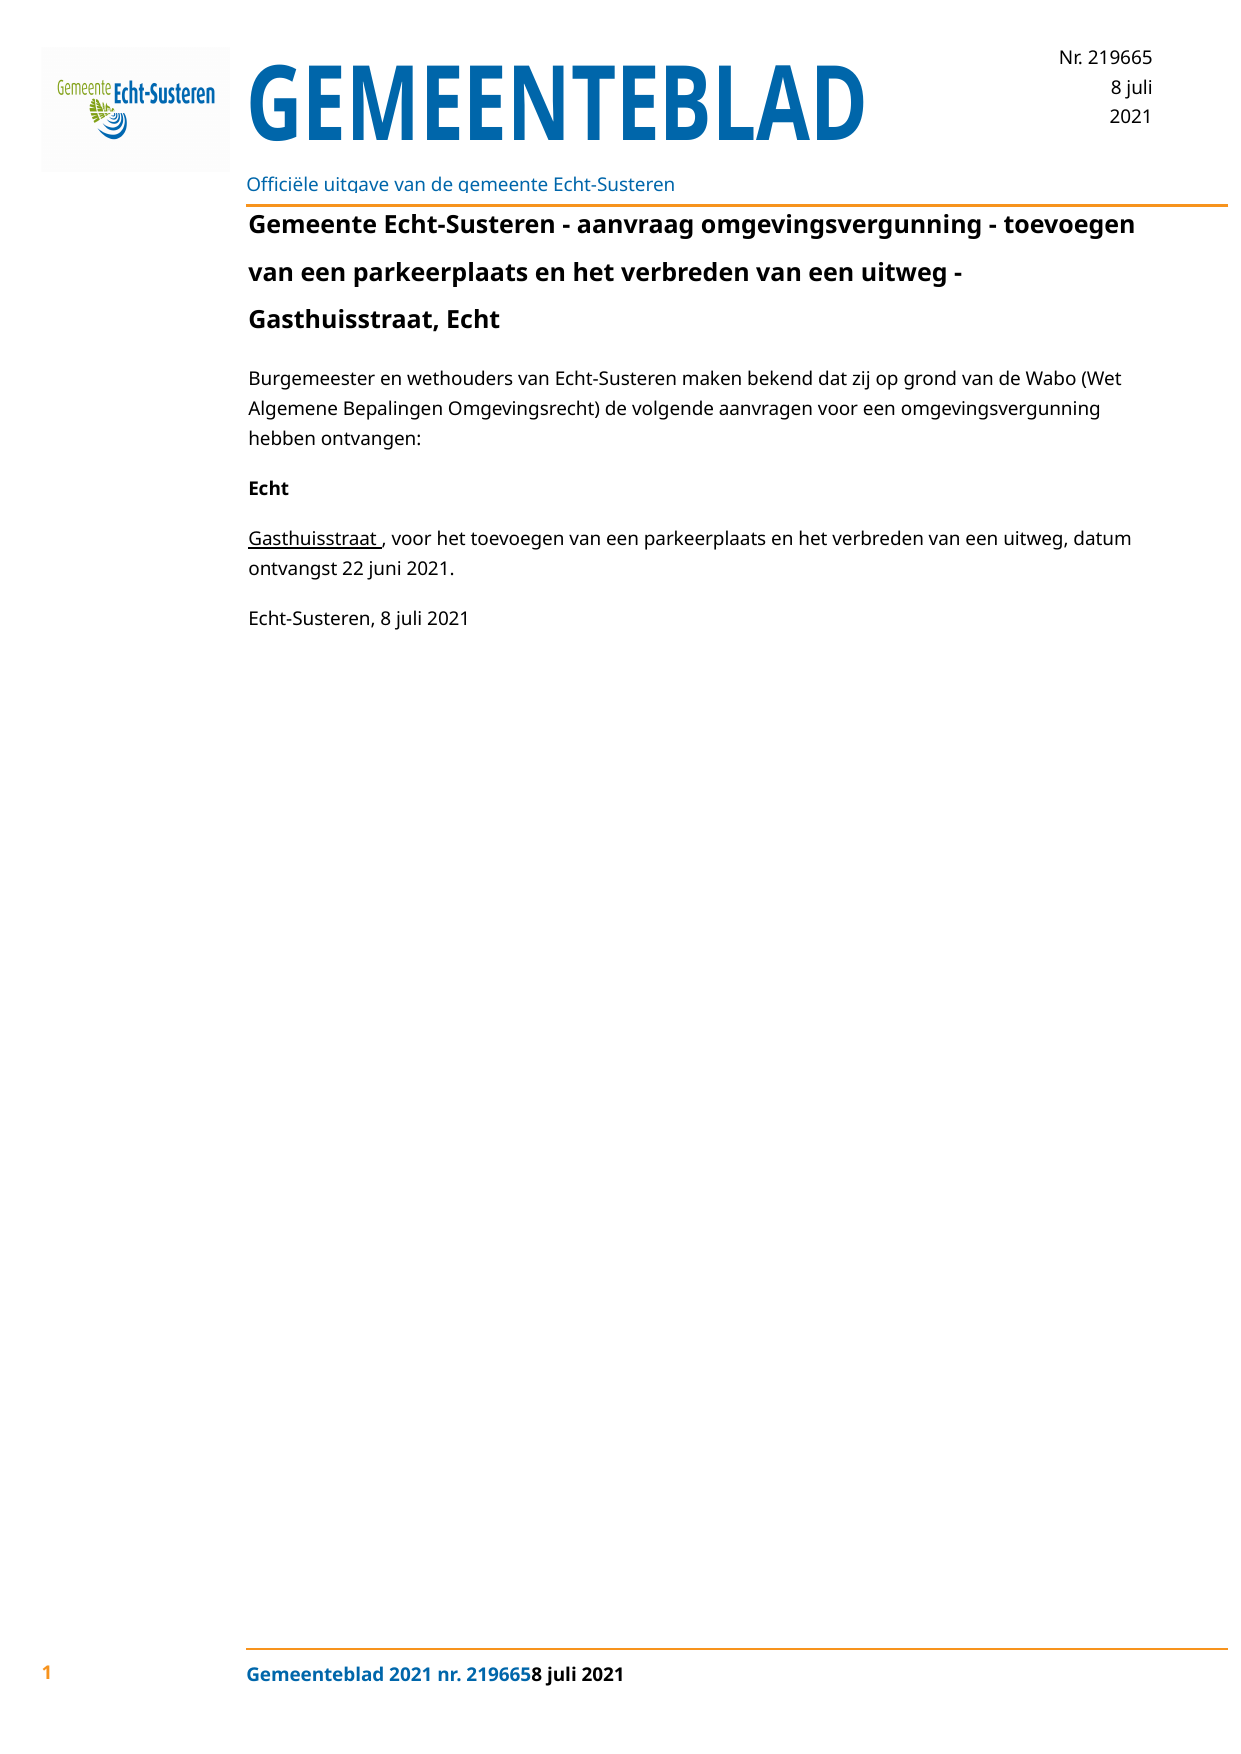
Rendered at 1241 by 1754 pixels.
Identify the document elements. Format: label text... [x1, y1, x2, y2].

text Gasthuisstraat , voor het toevoegen van een parkeerplaats en het verbreden van een uitweg, datum ontvangst 22 juni 2021. [248, 526, 1152, 581]
text Gemeente Echt-Susteren - aanvraag omgevingsvergunning - toevoegen van een parkeerplaats en het verbreden van een uitweg - Gasthuisstraat, Echt [248, 207, 1152, 336]
picture [41, 47, 231, 172]
text Echt [248, 475, 1152, 501]
text Echt-Susteren, 8 juli 2021 [248, 606, 1152, 631]
text Burgemeester en wethouders van Echt-Susteren maken bekend dat zij op grond van de Wabo (Wet Algemene Bepalingen Omgevingsrecht) de volgende aanvragen voor een omgevingsvergunning hebben ontvangen: [248, 366, 1152, 450]
